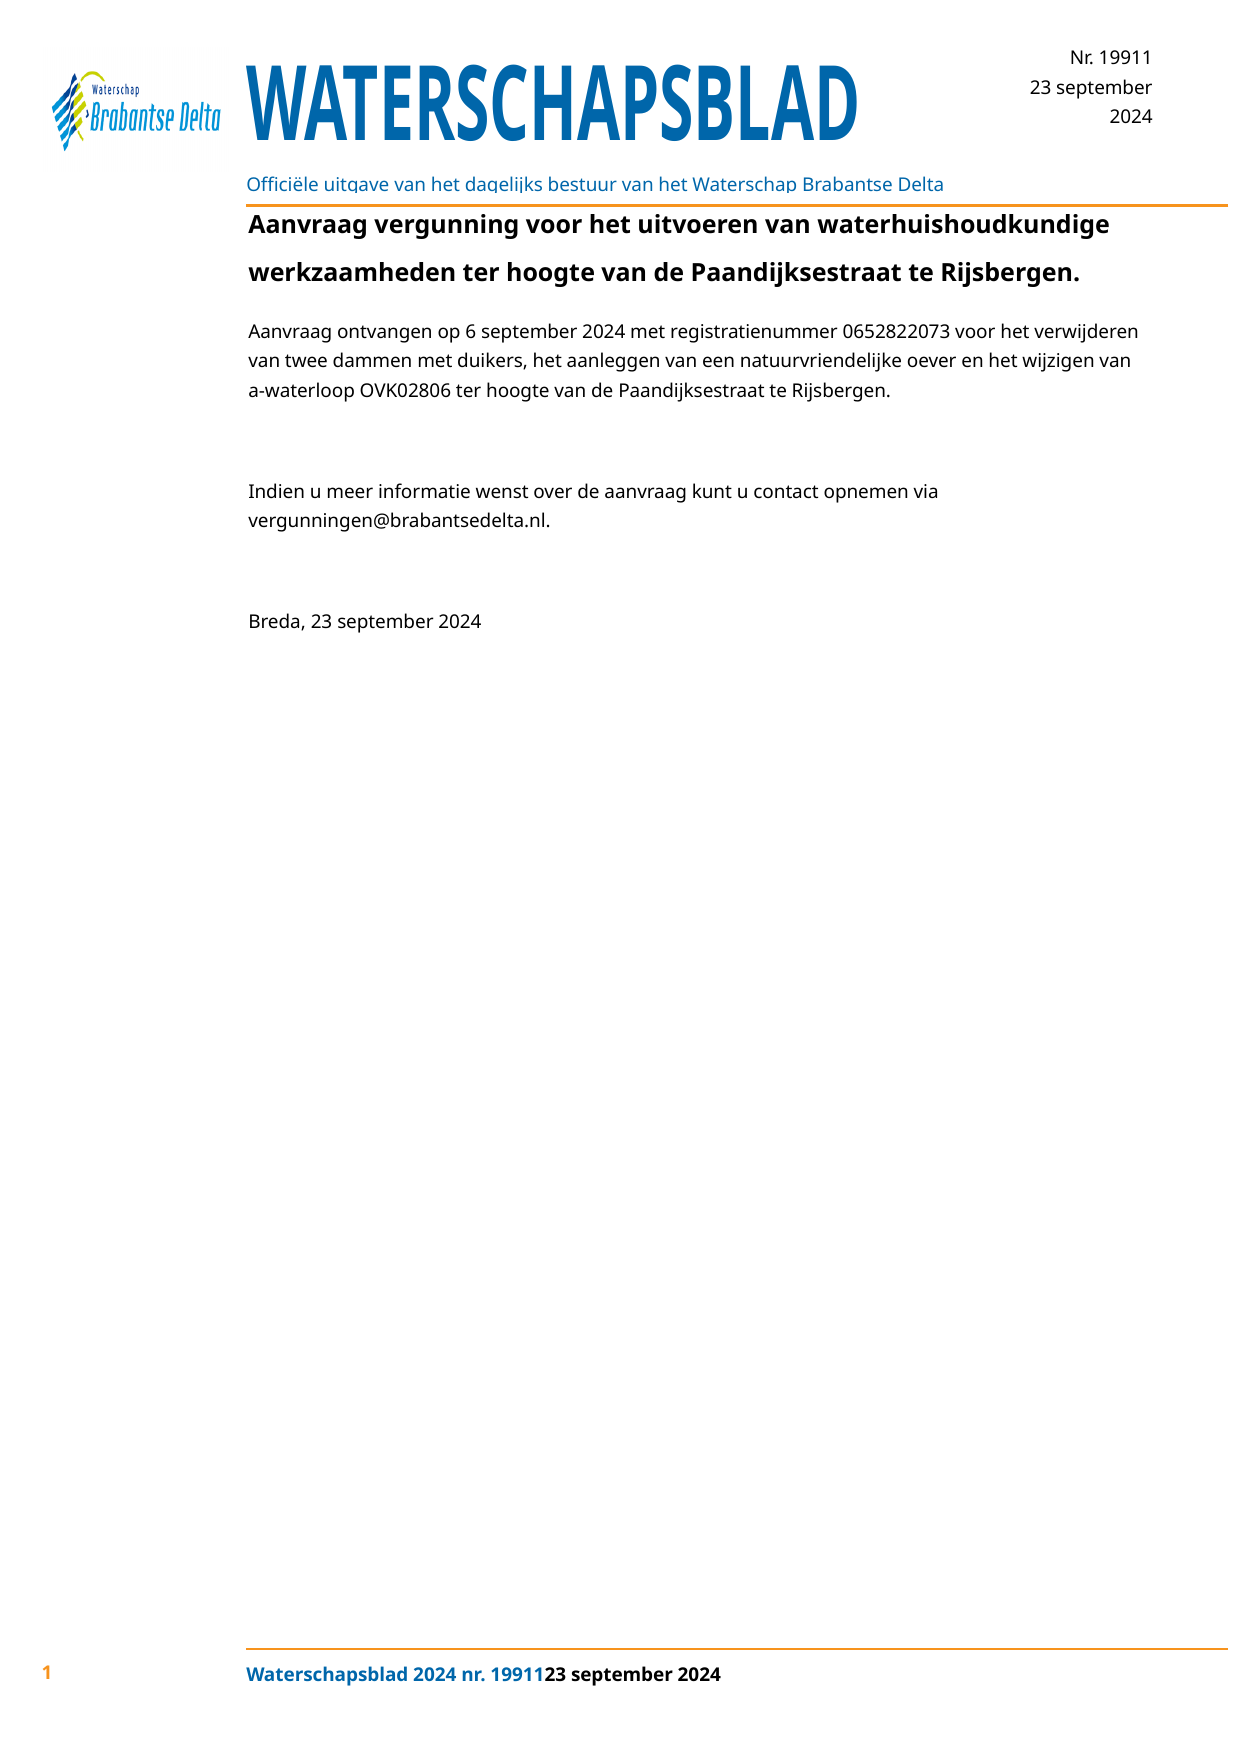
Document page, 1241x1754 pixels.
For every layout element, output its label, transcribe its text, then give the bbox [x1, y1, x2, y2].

text Aanvraag vergunning voor het uitvoeren van waterhuishoudkundige werkzaamheden ter hoogte van de Paandijksestraat te Rijsbergen. [248, 207, 1152, 288]
text Breda, 23 september 2024 [248, 608, 1152, 634]
text Indien u meer informatie wenst over de aanvraag kunt u contact opnemen via vergunningen@brabantsedelta.nl. [248, 478, 1152, 533]
text Aanvraag ontvangen op 6 september 2024 met registratienummer 0652822073 voor het verwijderen van twee dammen met duikers, het aanleggen van een natuurvriendelijke oever en het wijzigen van a-waterloop OVK02806 ter hoogte van de Paandijksestraat te Rijsbergen. [248, 318, 1152, 403]
picture [41, 47, 231, 172]
